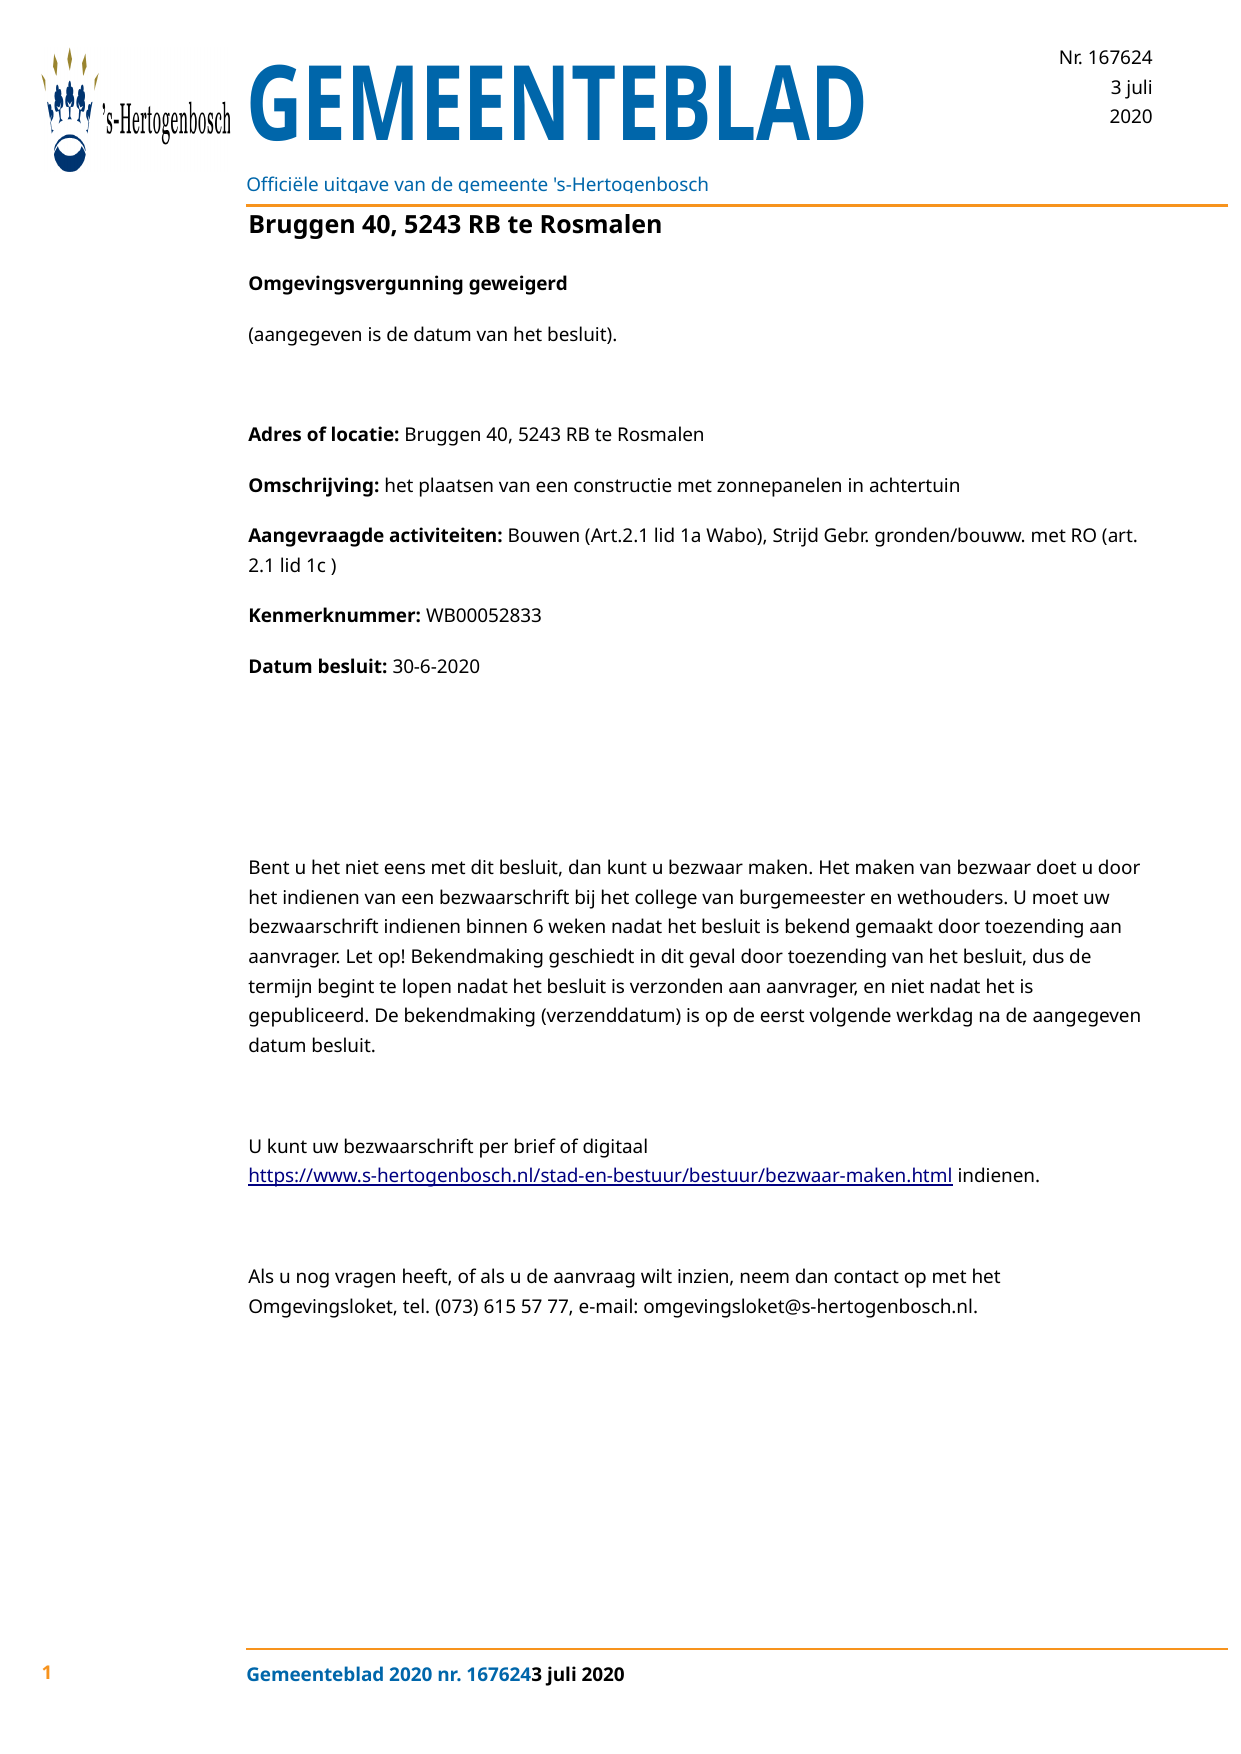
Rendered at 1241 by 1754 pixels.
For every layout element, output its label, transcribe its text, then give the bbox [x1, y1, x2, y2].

text Aangevraagde activiteiten: Bouwen (Art.2.1 lid 1a Wabo), Strijd Gebr. gronden/bouww. met RO (art. 2.1 lid 1c ) [248, 522, 1152, 578]
text Adres of locatie: Bruggen 40, 5243 RB te Rosmalen [248, 422, 1152, 447]
text Omschrijving: het plaatsen van een constructie met zonnepanelen in achtertuin [248, 472, 1152, 498]
text Datum besluit: 30-6-2020 [248, 653, 1152, 678]
text Omgevingsvergunning geweigerd [248, 270, 1152, 296]
text (aangegeven is de datum van het besluit). [248, 321, 1152, 346]
text Bruggen 40, 5243 RB te Rosmalen [248, 207, 1152, 241]
text Bent u het niet eens met dit besluit, dan kunt u bezwaar maken. Het maken van bezwaar doet u door het indienen van een bezwaarschrift bij het college van burgemeester en wethouders. U moet uw bezwaarschrift indienen binnen 6 weken nadat het besluit is bekend gemaakt door toezending aan aanvrager. Let op! Bekendmaking geschiedt in dit geval door toezending van het besluit, dus de termijn begint te lopen nadat het besluit is verzonden aan aanvrager, en niet nadat het is gepubliceerd. De bekendmaking (verzenddatum) is op de eerst volgende werkdag na de aangegeven datum besluit. [248, 854, 1152, 1058]
text Als u nog vragen heeft, of als u de aanvraag wilt inzien, neem dan contact op met het Omgevingsloket, tel. (073) 615 57 77, e-mail: omgevingsloket@s-hertogenbosch.nl. [248, 1263, 1152, 1318]
text U kunt uw bezwaarschrift per brief of digitaal https://www.s-hertogenbosch.nl/stad-en-bestuur/bestuur/bezwaar-maken.html indienen. [248, 1133, 1152, 1188]
text Kenmerknummer: WB00052833 [248, 602, 1152, 628]
picture [41, 47, 231, 172]
